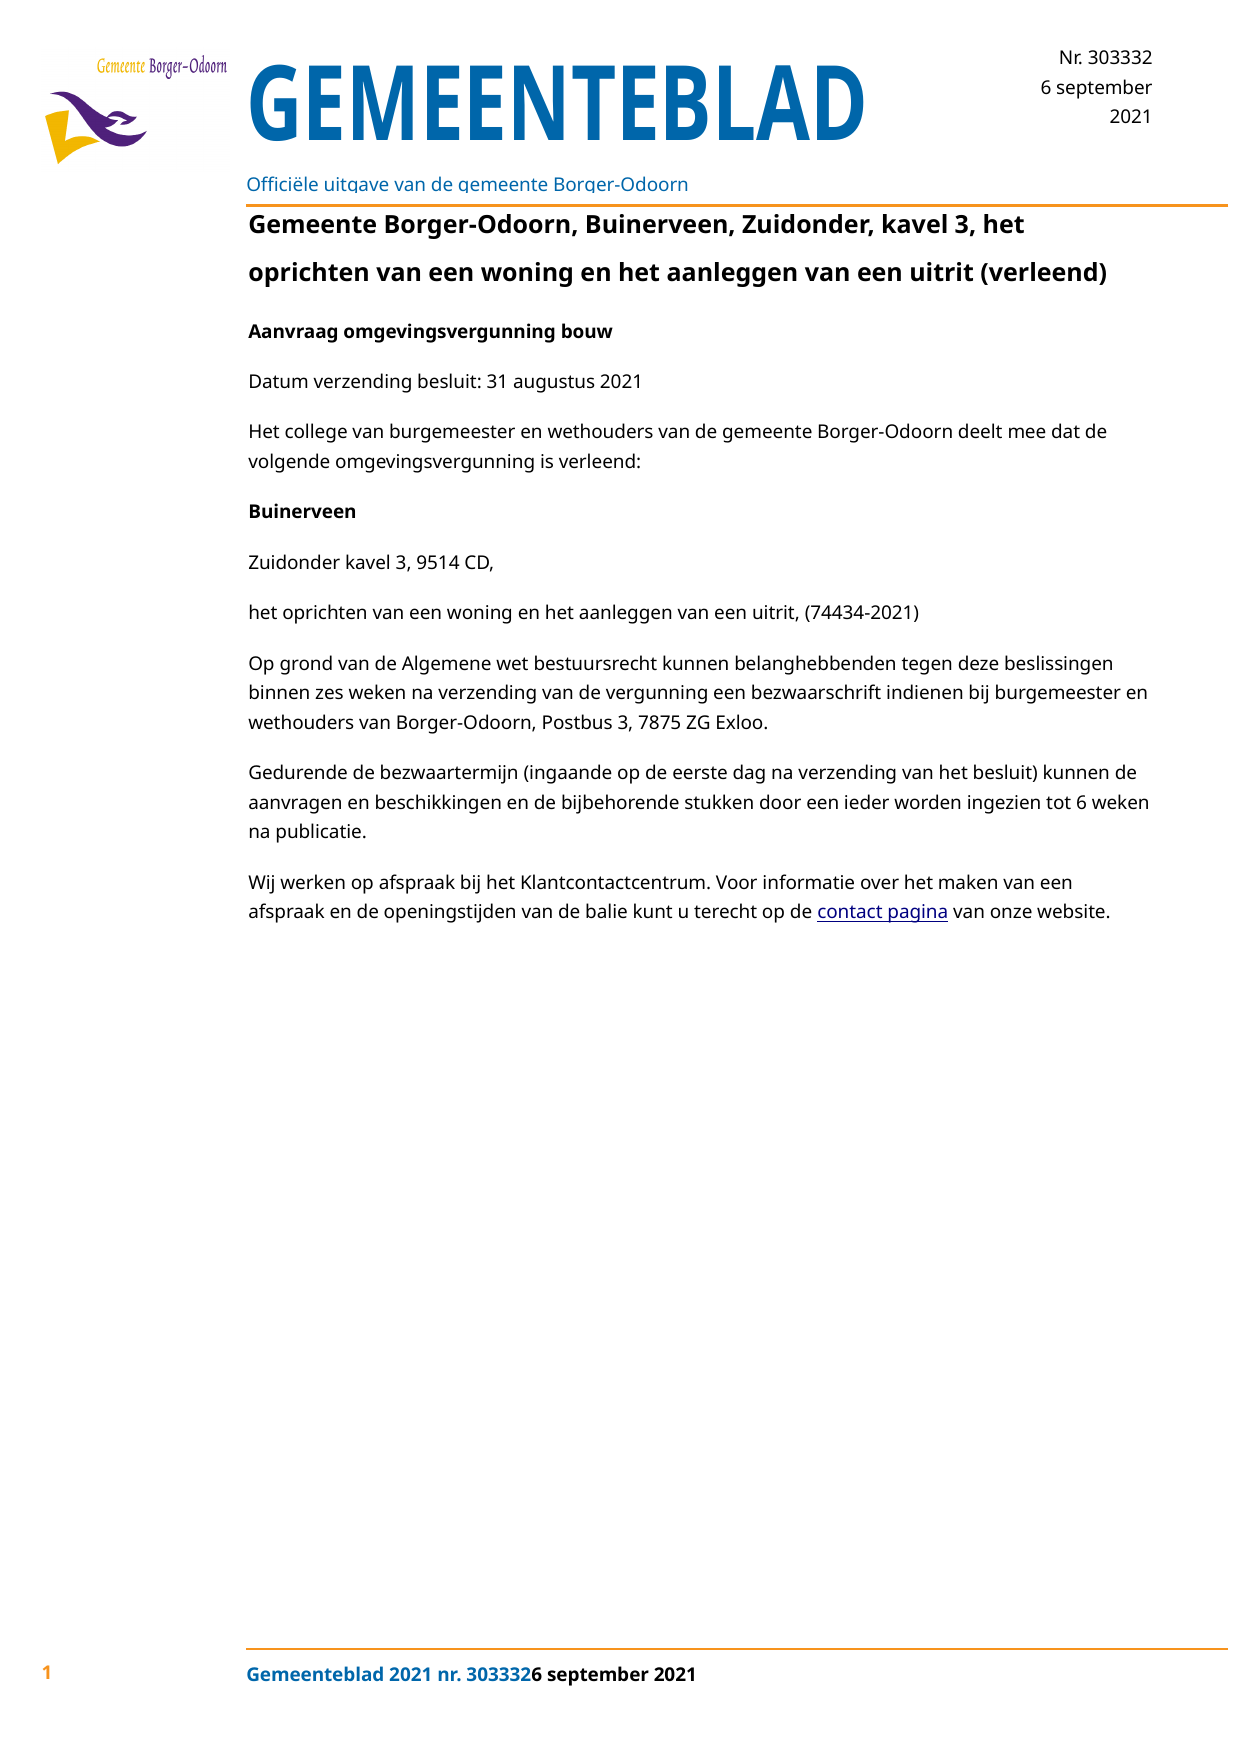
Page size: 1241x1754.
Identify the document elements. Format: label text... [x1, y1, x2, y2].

text Wij werken op afspraak bij het Klantcontactcentrum. Voor informatie over het maken van een afspraak en de openingstijden van de balie kunt u terecht op de contact pagina van onze website. [248, 869, 1152, 924]
text Buinerveen [248, 499, 1152, 524]
text Datum verzending besluit: 31 augustus 2021 [248, 368, 1152, 394]
text het oprichten van een woning en het aanleggen van een uitrit, (74434-2021) [248, 599, 1152, 625]
text Aanvraag omgevingsvergunning bouw [248, 318, 1152, 344]
text Het college van burgemeester en wethouders van de gemeente Borger-Odoorn deelt mee dat de volgende omgevingsvergunning is verleend: [248, 419, 1152, 474]
picture [41, 47, 231, 172]
text Op grond van de Algemene wet bestuursrecht kunnen belanghebbenden tegen deze beslissingen binnen zes weken na verzending van de vergunning een bezwaarschrift indienen bij burgemeester en wethouders van Borger-Odoorn, Postbus 3, 7875 ZG Exloo. [248, 650, 1152, 735]
text Zuidonder kavel 3, 9514 CD, [248, 549, 1152, 575]
text Gemeente Borger-Odoorn, Buinerveen, Zuidonder, kavel 3, het oprichten van een woning en het aanleggen van een uitrit (verleend) [248, 207, 1152, 288]
text Gedurende de bezwaartermijn (ingaande op de eerste dag na verzending van het besluit) kunnen de aanvragen en beschikkingen en de bijbehorende stukken door een ieder worden ingezien tot 6 weken na publicatie. [248, 759, 1152, 844]
